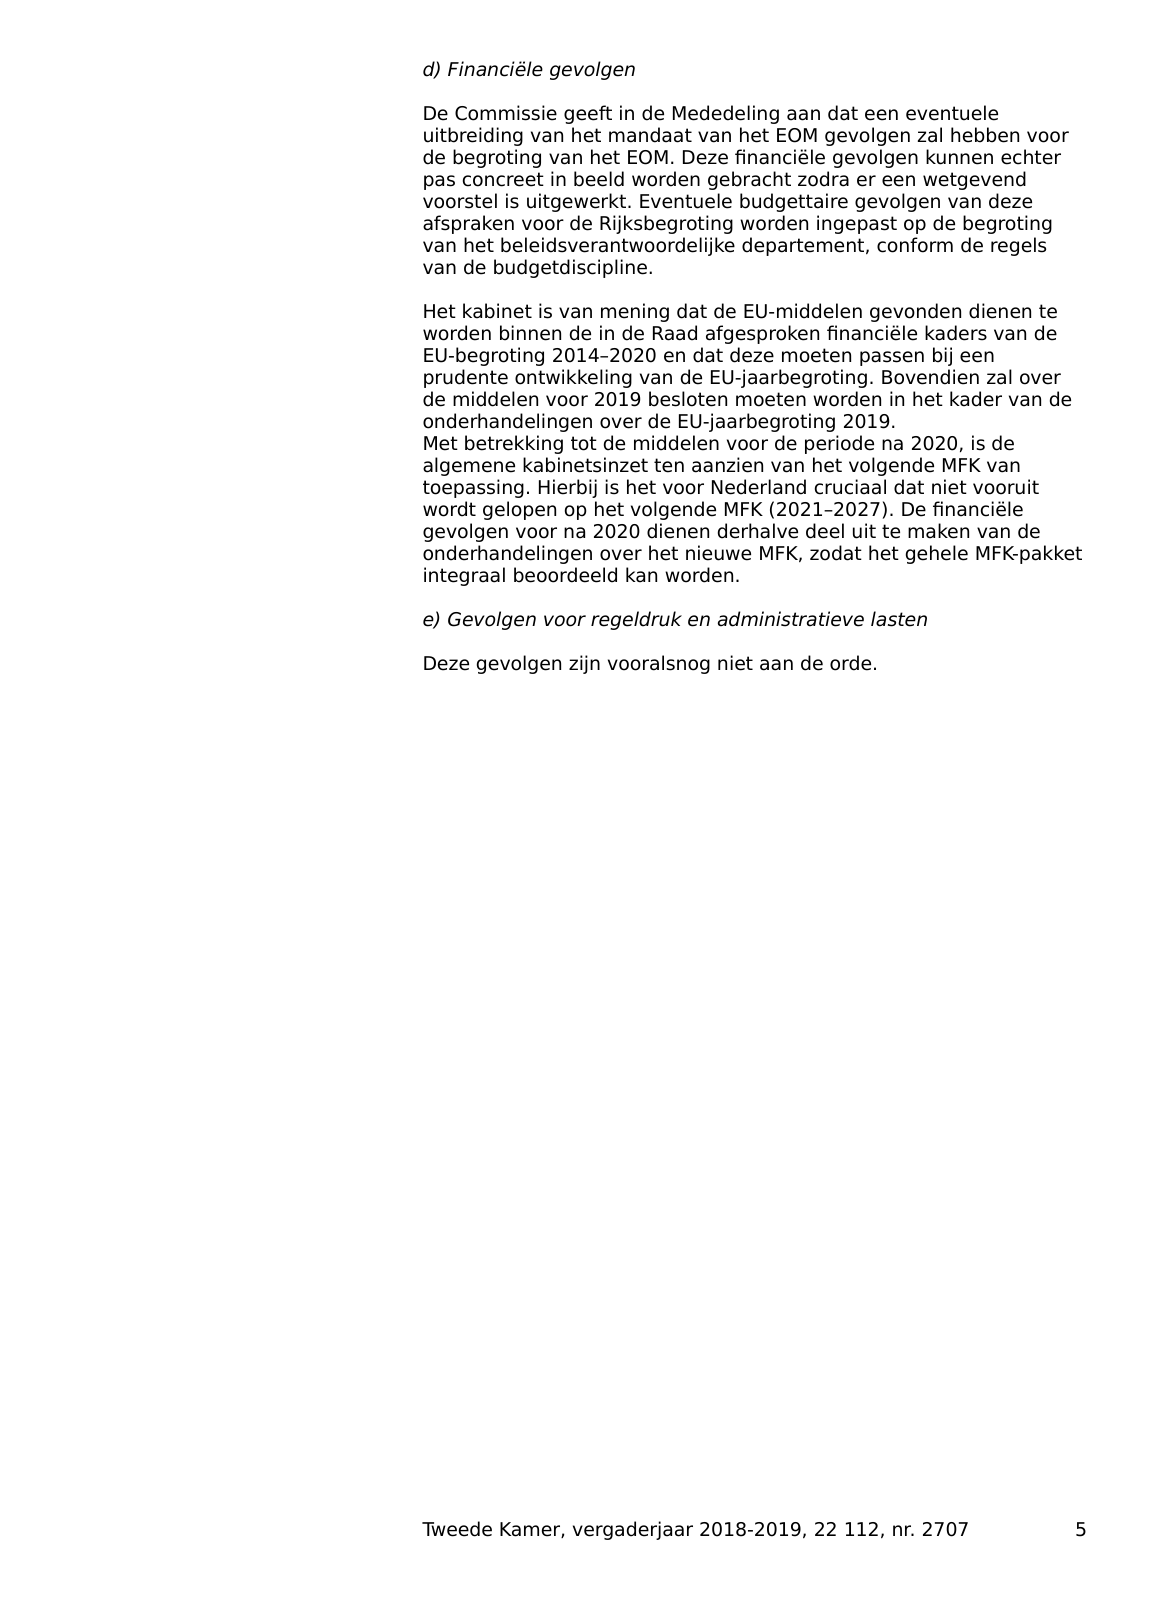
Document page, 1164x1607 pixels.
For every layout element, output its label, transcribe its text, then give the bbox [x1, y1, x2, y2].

text Het kabinet is van mening dat de EU-middelen gevonden dienen te worden binnen de in de Raad afgesproken financiële kaders van de EU-begroting 2014–2020 en dat deze moeten passen bij een prudente ontwikkeling van de EU-jaarbegroting. Bovendien zal over de middelen voor 2019 besloten moeten worden in het kader van de onderhandelingen over de EU-jaarbegroting 2019. [422, 301, 1087, 433]
subtitle d) Financiële gevolgen [422, 59, 1087, 81]
subtitle e) Gevolgen voor regeldruk en administratieve lasten [422, 609, 1087, 631]
text Deze gevolgen zijn vooralsnog niet aan de orde. [422, 653, 1087, 675]
text De Commissie geeft in de Mededeling aan dat een eventuele uitbreiding van het mandaat van het EOM gevolgen zal hebben voor de begroting van het EOM. Deze financiële gevolgen kunnen echter pas concreet in beeld worden gebracht zodra er een wetgevend voorstel is uitgewerkt. Eventuele budgettaire gevolgen van deze afspraken voor de Rijksbegroting worden ingepast op de begroting van het beleidsverantwoordelijke departement, conform de regels van de budgetdiscipline. [422, 103, 1087, 279]
text Met betrekking tot de middelen voor de periode na 2020, is de algemene kabinetsinzet ten aanzien van het volgende MFK van toepassing. Hierbij is het voor Nederland cruciaal dat niet vooruit wordt gelopen op het volgende MFK (2021–2027). De financiële gevolgen voor na 2020 dienen derhalve deel uit te maken van de onderhandelingen over het nieuwe MFK, zodat het gehele MFK-pakket integraal beoordeeld kan worden. [422, 433, 1087, 587]
